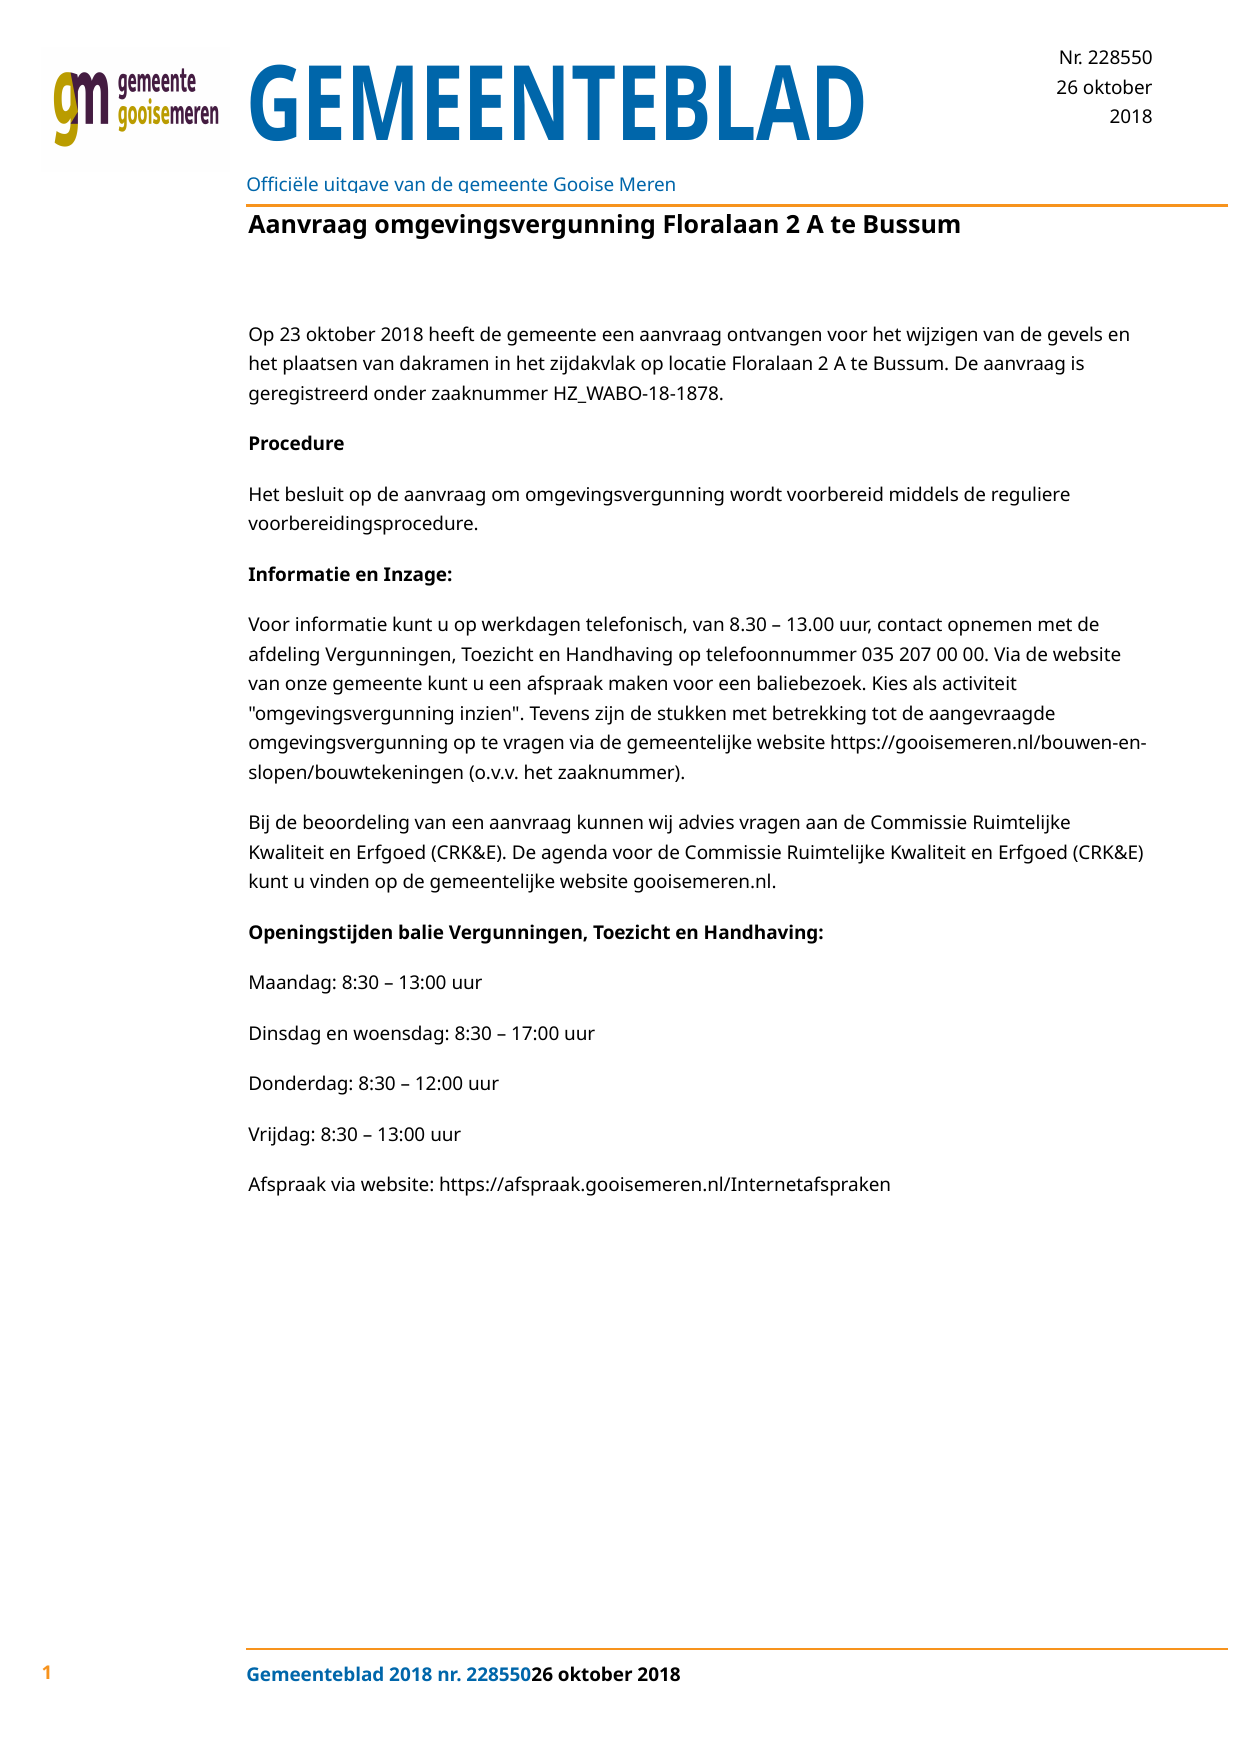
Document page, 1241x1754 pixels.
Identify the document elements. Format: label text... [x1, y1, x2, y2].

text Donderdag: 8:30 – 12:00 uur [248, 1070, 1152, 1096]
text Procedure [248, 430, 1152, 456]
text Bij de beoordeling van een aanvraag kunnen wij advies vragen aan de Commissie Ruimtelijke Kwaliteit en Erfgoed (CRK&E). De agenda voor de Commissie Ruimtelijke Kwaliteit en Erfgoed (CRK&E) kunt u vinden op de gemeentelijke website gooisemeren.nl. [248, 809, 1152, 894]
text Dinsdag en woensdag: 8:30 – 17:00 uur [248, 1020, 1152, 1046]
text Openingstijden balie Vergunningen, Toezicht en Handhaving: [248, 919, 1152, 945]
text Maandag: 8:30 – 13:00 uur [248, 969, 1152, 995]
text Informatie en Inzage: [248, 561, 1152, 586]
text Voor informatie kunt u op werkdagen telefonisch, van 8.30 – 13.00 uur, contact opnemen met de afdeling Vergunningen, Toezicht en Handhaving op telefoonnummer 035 207 00 00. Via de website van onze gemeente kunt u een afspraak maken voor een baliebezoek. Kies als activiteit "omgevingsvergunning inzien". Tevens zijn de stukken met betrekking tot de aangevraagde omgevingsvergunning op te vragen via de gemeentelijke website https://gooisemeren.nl/bouwen-en-slopen/bouwtekeningen (o.v.v. het zaaknummer). [248, 611, 1152, 785]
text Op 23 oktober 2018 heeft de gemeente een aanvraag ontvangen voor het wijzigen van de gevels en het plaatsen van dakramen in het zijdakvlak op locatie Floralaan 2 A te Bussum. De aanvraag is geregistreerd onder zaaknummer HZ_WABO-18-1878. [248, 321, 1152, 406]
text Aanvraag omgevingsvergunning Floralaan 2 A te Bussum [248, 207, 1152, 241]
text Vrijdag: 8:30 – 13:00 uur [248, 1121, 1152, 1146]
picture [41, 47, 231, 172]
text Het besluit op de aanvraag om omgevingsvergunning wordt voorbereid middels de reguliere voorbereidingsprocedure. [248, 481, 1152, 536]
text Afspraak via website: https://afspraak.gooisemeren.nl/Internetafspraken [248, 1171, 1152, 1197]
